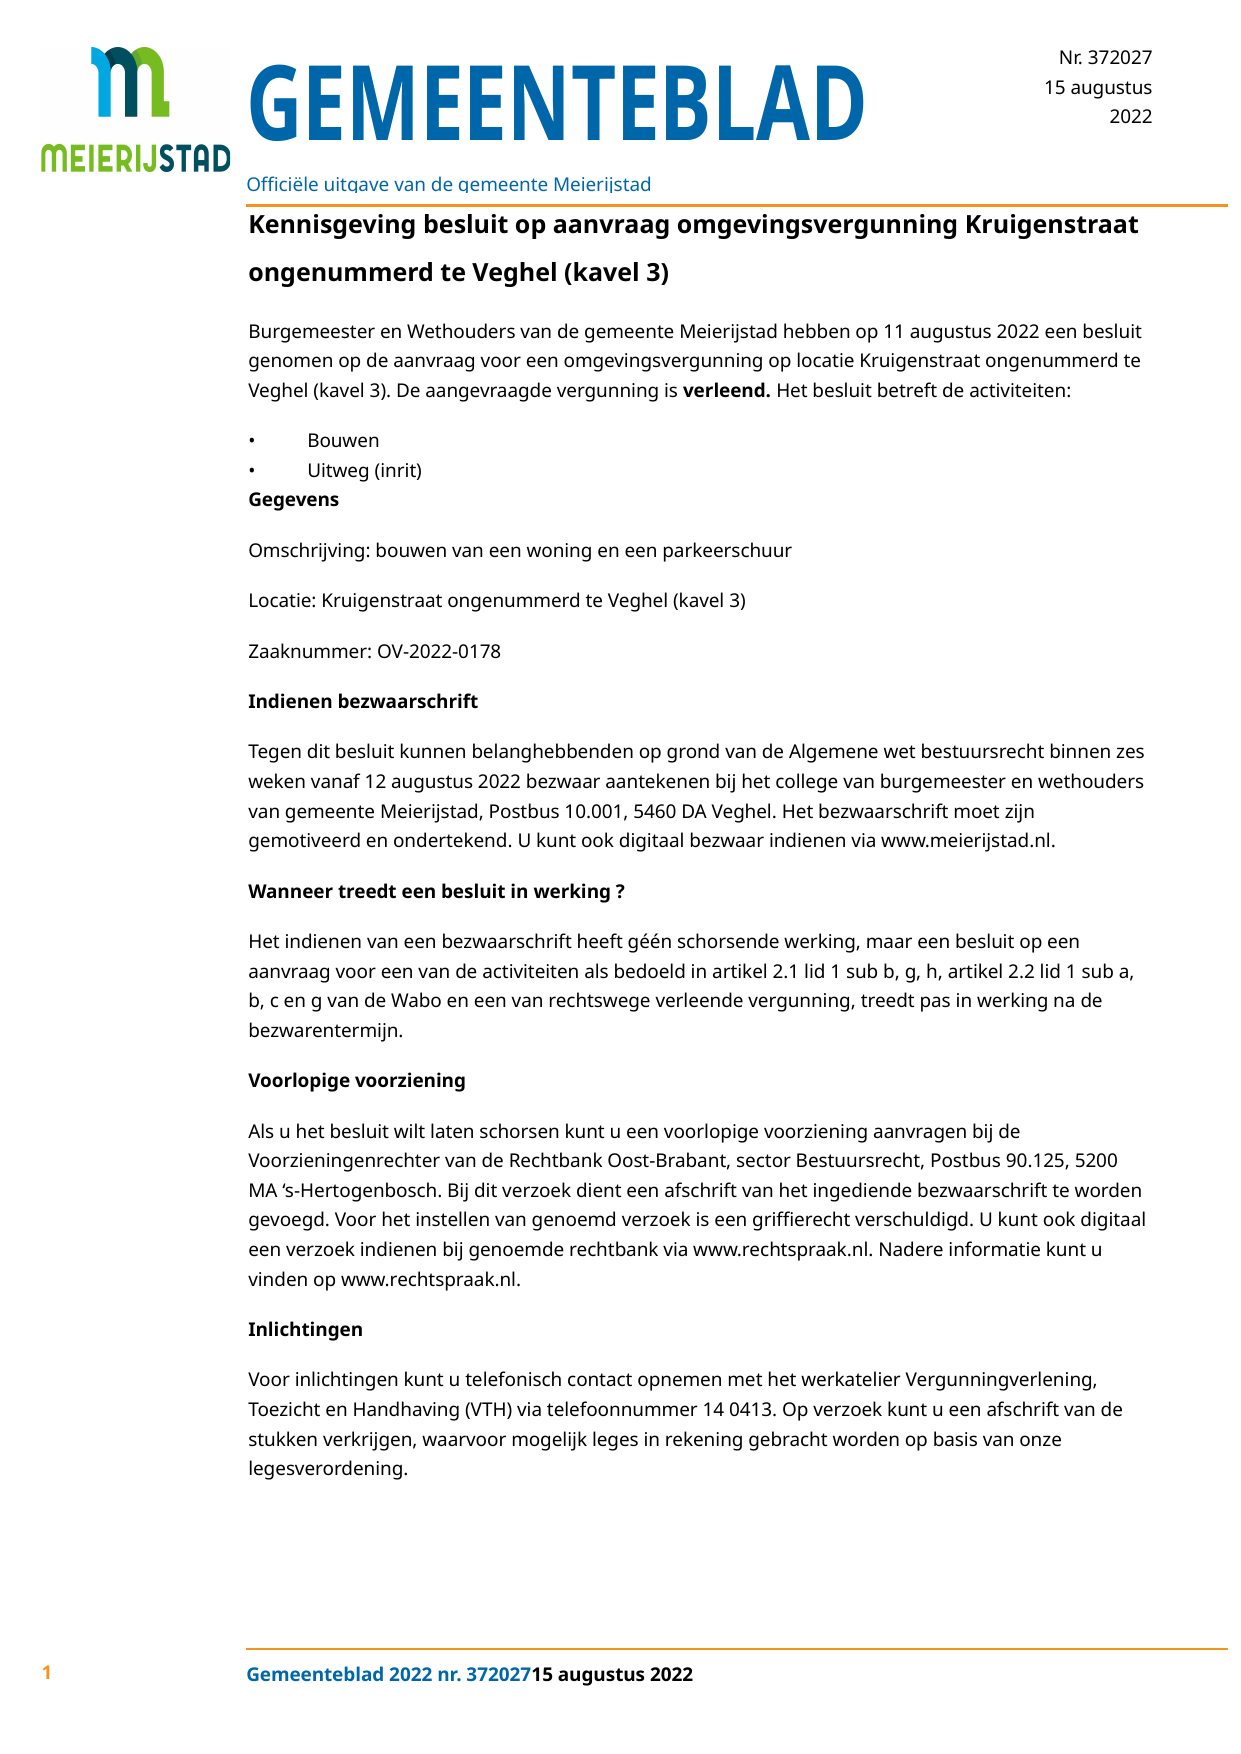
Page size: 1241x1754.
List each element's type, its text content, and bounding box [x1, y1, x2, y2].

text Indienen bezwaarschrift [248, 688, 1152, 714]
text Kennisgeving besluit op aanvraag omgevingsvergunning Kruigenstraat ongenummerd te Veghel (kavel 3) [248, 207, 1152, 288]
text Voor inlichtingen kunt u telefonisch contact opnemen met het werkatelier Vergunningverlening, Toezicht en Handhaving (VTH) via telefoonnummer 14 0413. Op verzoek kunt u een afschrift van de stukken verkrijgen, waarvoor mogelijk leges in rekening gebracht worden op basis van onze legesverordening. [248, 1367, 1152, 1481]
text Omschrijving: bouwen van een woning en een parkeerschuur [248, 537, 1152, 563]
text Gegevens [248, 487, 1152, 512]
text Inlichtingen [248, 1316, 1152, 1342]
text Voorlopige voorziening [248, 1067, 1152, 1093]
text Als u het besluit wilt laten schorsen kunt u een voorlopige voorziening aanvragen bij de Voorzieningenrechter van de Rechtbank Oost-Brabant, sector Bestuursrecht, Postbus 90.125, 5200 MA ‘s-Hertogenbosch. Bij dit verzoek dient een afschrift van het ingediende bezwaarschrift te worden gevoegd. Voor het instellen van genoemd verzoek is een griffierecht verschuldigd. U kunt ook digitaal een verzoek indienen bij genoemde rechtbank via www.rechtspraak.nl. Nadere informatie kunt u vinden op www.rechtspraak.nl. [248, 1118, 1152, 1292]
text Locatie: Kruigenstraat ongenummerd te Veghel (kavel 3) [248, 587, 1152, 613]
text Tegen dit besluit kunnen belanghebbenden op grond van de Algemene wet bestuursrecht binnen zes weken vanaf 12 augustus 2022 bezwaar aantekenen bij het college van burgemeester en wethouders van gemeente Meierijstad, Postbus 10.001, 5460 DA Veghel. Het bezwaarschrift moet zijn gemotiveerd en ondertekend. U kunt ook digitaal bezwaar indienen via www.meierijstad.nl. [248, 739, 1152, 853]
list Uitweg (inrit) [248, 457, 1152, 483]
picture [41, 47, 231, 172]
text Wanneer treedt een besluit in werking ? [248, 878, 1152, 904]
text Het indienen van een bezwaarschrift heeft géén schorsende werking, maar een besluit op een aanvraag voor een van de activiteiten als bedoeld in artikel 2.1 lid 1 sub b, g, h, artikel 2.2 lid 1 sub a, b, c en g van de Wabo en een van rechtswege verleende vergunning, treedt pas in werking na de bezwarentermijn. [248, 928, 1152, 1043]
list Bouwen [248, 427, 1152, 453]
text Burgemeester en Wethouders van de gemeente Meierijstad hebben op 11 augustus 2022 een besluit genomen op de aanvraag voor een omgevingsvergunning op locatie Kruigenstraat ongenummerd te Veghel (kavel 3). De aangevraagde vergunning is verleend. Het besluit betreft de activiteiten: [248, 318, 1152, 403]
text Zaaknummer: OV-2022-0178 [248, 638, 1152, 664]
